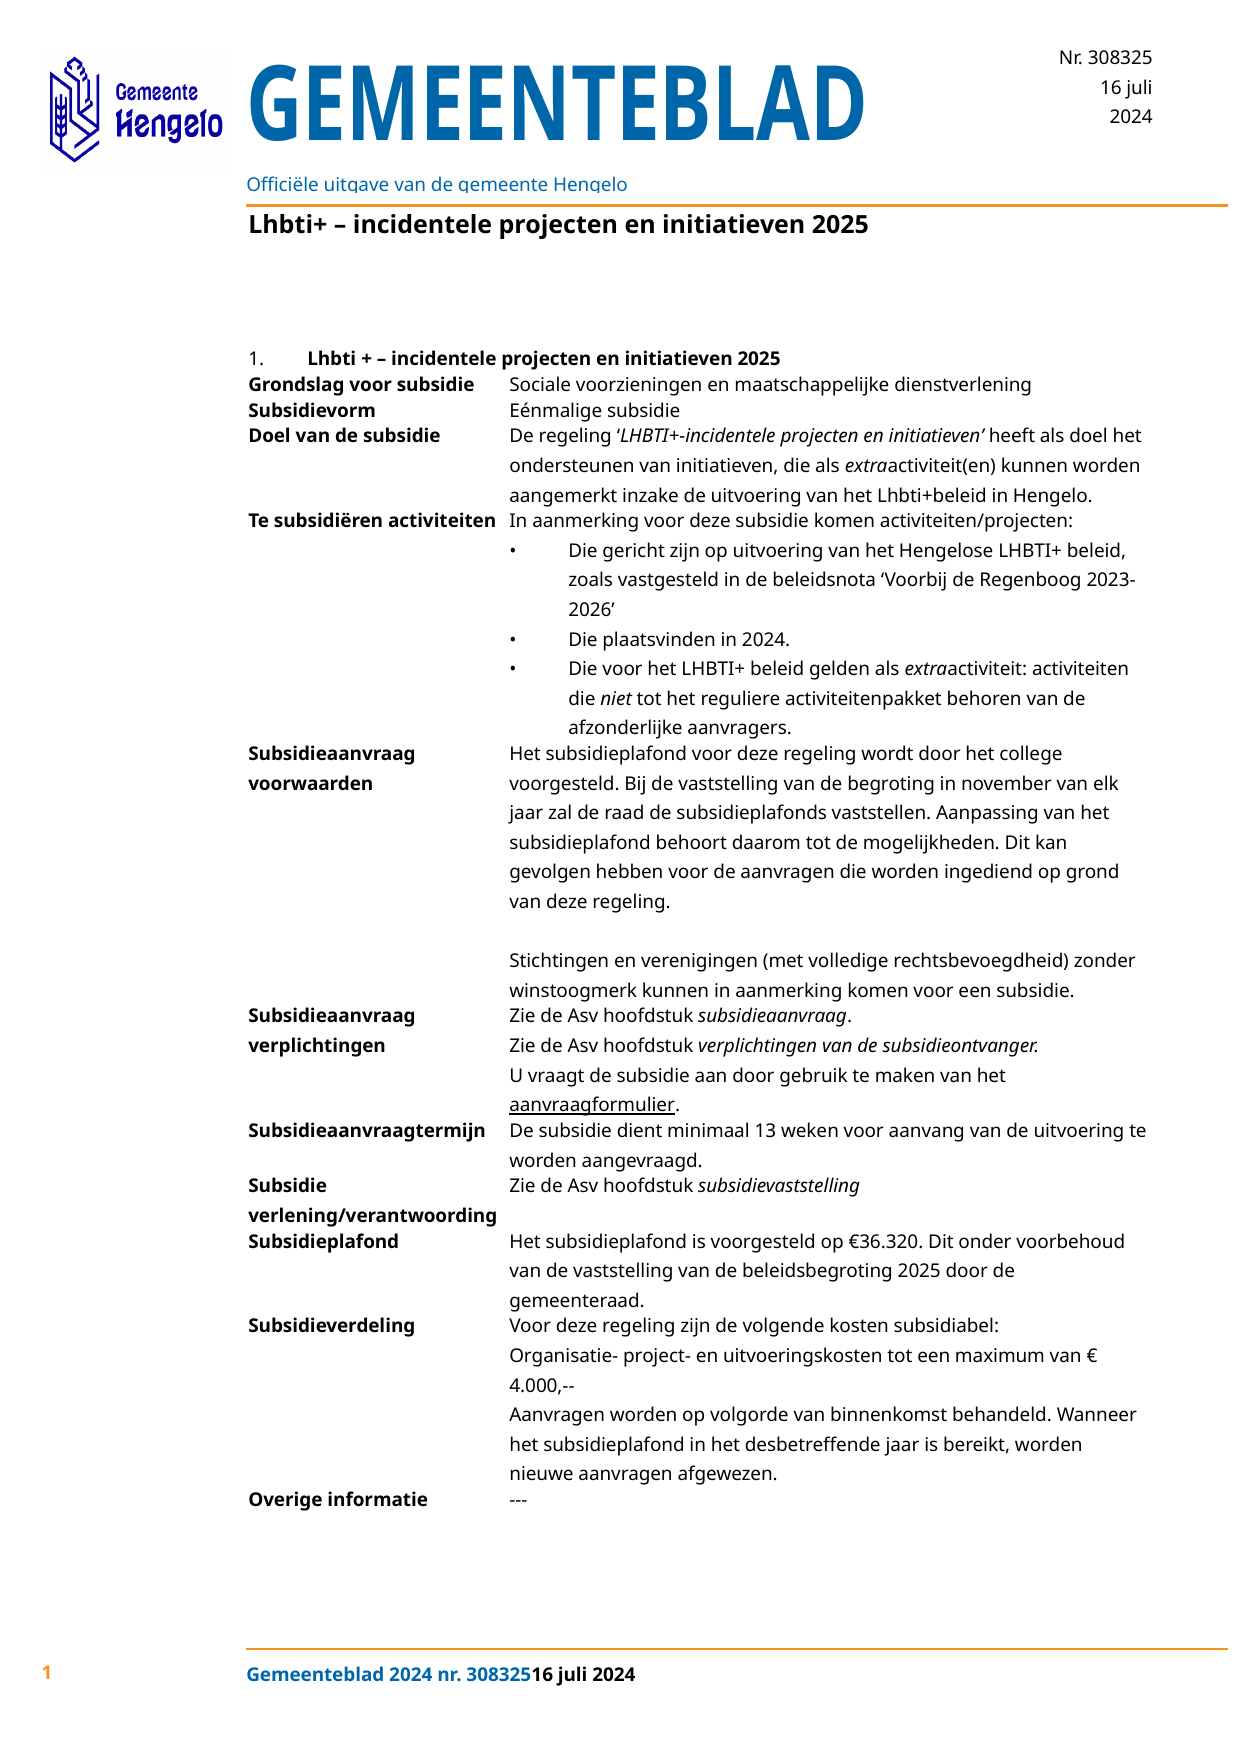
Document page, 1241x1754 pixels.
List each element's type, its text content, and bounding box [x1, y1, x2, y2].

table_cell --- [509, 1486, 1152, 1512]
table_cell Doel van de subsidie [248, 423, 509, 507]
table_cell Subsidieaanvraagtermijn [248, 1117, 509, 1172]
table_header Lhbti + – incidentele projecten en initiatieven 2025 [248, 345, 1152, 371]
table_cell Subsidie verlening/verantwoording [248, 1173, 509, 1228]
picture [41, 47, 231, 172]
table_cell Eénmalige subsidie [509, 397, 1152, 423]
table_cell De subsidie dient minimaal 13 weken voor aanvang van de uitvoering te worden aangevraagd. [509, 1117, 1152, 1172]
table_cell Zie de Asv hoofdstuk subsidieaanvraag. Zie de Asv hoofdstuk verplichtingen van de subsidieontvanger. U vraagt de subsidie aan door gebruik te maken van het aanvraagformulier. [509, 1003, 1152, 1117]
table_cell Sociale voorzieningen en maatschappelijke dienstverlening [509, 371, 1152, 397]
table_cell In aanmerking voor deze subsidie komen activiteiten/projecten: Die gericht zijn op uitvoering van het Hengelose LHBTI+ beleid, zoals vastgesteld in de beleidsnota ‘Voorbij de Regenboog 2023-2026’ Die plaatsvinden in 2024. Die voor het LHBTI+ beleid gelden als extraactiviteit: activiteiten die niet tot het reguliere activiteitenpakket behoren van de afzonderlijke aanvragers. [509, 508, 1152, 740]
table_cell Voor deze regeling zijn de volgende kosten subsidiabel: Organisatie- project- en uitvoeringskosten tot een maximum van € 4.000,-- Aanvragen worden op volgorde van binnenkomst behandeld. Wanneer het subsidieplafond in het desbetreffende jaar is bereikt, worden nieuwe aanvragen afgewezen. [509, 1313, 1152, 1486]
table_cell Subsidieplafond [248, 1228, 509, 1313]
text Lhbti+ – incidentele projecten en initiatieven 2025 [248, 207, 1152, 241]
table_cell Subsidievorm [248, 397, 509, 423]
table_cell Het subsidieplafond is voorgesteld op €36.320. Dit onder voorbehoud van de vaststelling van de beleidsbegroting 2025 door de gemeenteraad. [509, 1228, 1152, 1313]
table_cell Subsidieaanvraag voorwaarden [248, 740, 509, 1003]
table_cell Grondslag voor subsidie [248, 371, 509, 397]
table_cell Te subsidiëren activiteiten [248, 508, 509, 740]
table_cell Overige informatie [248, 1486, 509, 1512]
table_cell De regeling ‘LHBTI+-incidentele projecten en initiatieven’ heeft als doel het ondersteunen van initiatieven, die als extraactiviteit(en) kunnen worden aangemerkt inzake de uitvoering van het Lhbti+beleid in Hengelo. [509, 423, 1152, 507]
table_cell Het subsidieplafond voor deze regeling wordt door het college voorgesteld. Bij de vaststelling van de begroting in november van elk jaar zal de raad de subsidieplafonds vaststellen. Aanpassing van het subsidieplafond behoort daarom tot de mogelijkheden. Dit kan gevolgen hebben voor de aanvragen die worden ingediend op grond van deze regeling. Stichtingen en verenigingen (met volledige rechtsbevoegdheid) zonder winstoogmerk kunnen in aanmerking komen voor een subsidie. [509, 740, 1152, 1003]
table_cell Subsidieverdeling [248, 1313, 509, 1486]
table_cell Subsidieaanvraag verplichtingen [248, 1003, 509, 1117]
table_cell Zie de Asv hoofdstuk subsidievaststelling [509, 1173, 1152, 1228]
